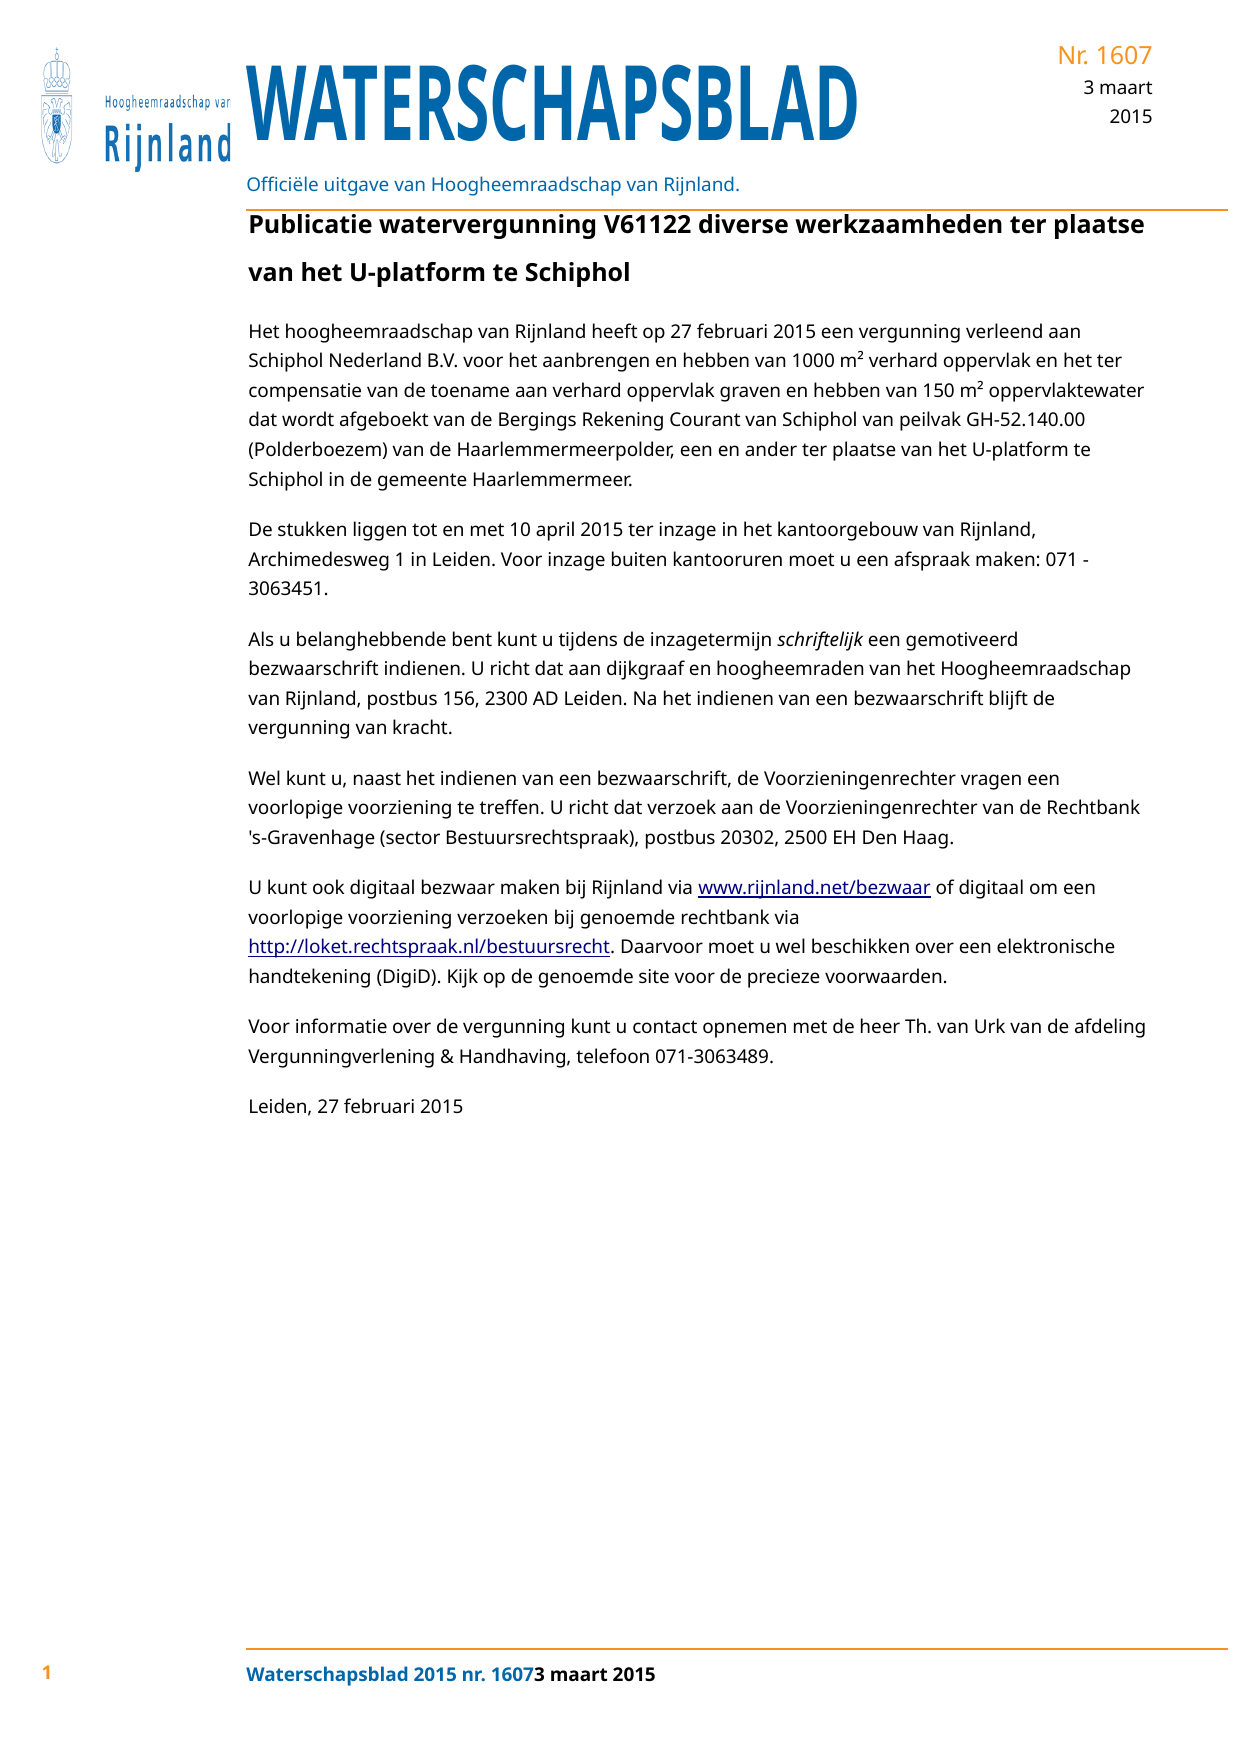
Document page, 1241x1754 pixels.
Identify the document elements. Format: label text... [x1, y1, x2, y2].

text Als u belanghebbende bent kunt u tijdens de inzagetermijn schriftelijk een gemotiveerd bezwaarschrift indienen. U richt dat aan dijkgraaf en hoogheemraden van het Hoogheemraadschap van Rijnland, postbus 156, 2300 AD Leiden. Na het indienen van een bezwaarschrift blijft de vergunning van kracht. [248, 626, 1152, 740]
text U kunt ook digitaal bezwaar maken bij Rijnland via www.rijnland.net/bezwaar of digitaal om een voorlopige voorziening verzoeken bij genoemde rechtbank via http://loket.rechtspraak.nl/bestuursrecht. Daarvoor moet u wel beschikken over een elektronische handtekening (DigiD). Kijk op de genoemde site voor de precieze voorwaarden. [248, 874, 1152, 989]
text Het hoogheemraadschap van Rijnland heeft op 27 februari 2015 een vergunning verleend aan Schiphol Nederland B.V. voor het aanbrengen en hebben van 1000 m² verhard oppervlak en het ter compensatie van de toename aan verhard oppervlak graven en hebben van 150 m² oppervlaktewater dat wordt afgeboekt van de Bergings Rekening Courant van Schiphol van peilvak GH-52.140.00 (Polderboezem) van de Haarlemmermeerpolder, een en ander ter plaatse van het U-platform te Schiphol in de gemeente Haarlemmermeer. [248, 318, 1152, 492]
picture [41, 47, 231, 172]
text Publicatie watervergunning V61122 diverse werkzaamheden ter plaatse van het U-platform te Schiphol [248, 211, 1152, 288]
text De stukken liggen tot en met 10 april 2015 ter inzage in het kantoorgebouw van Rijnland, Archimedesweg 1 in Leiden. Voor inzage buiten kantooruren moet u een afspraak maken: 071 - 3063451. [248, 516, 1152, 601]
text Voor informatie over de vergunning kunt u contact opnemen met de heer Th. van Urk van de afdeling Vergunningverlening & Handhaving, telefoon 071-3063489. [248, 1014, 1152, 1069]
text Leiden, 27 februari 2015 [248, 1094, 1152, 1119]
text Wel kunt u, naast het indienen van een bezwaarschrift, de Voorzieningenrechter vragen een voorlopige voorziening te treffen. U richt dat verzoek aan de Voorzieningenrechter van de Rechtbank 's-Gravenhage (sector Bestuursrechtspraak), postbus 20302, 2500 EH Den Haag. [248, 765, 1152, 850]
